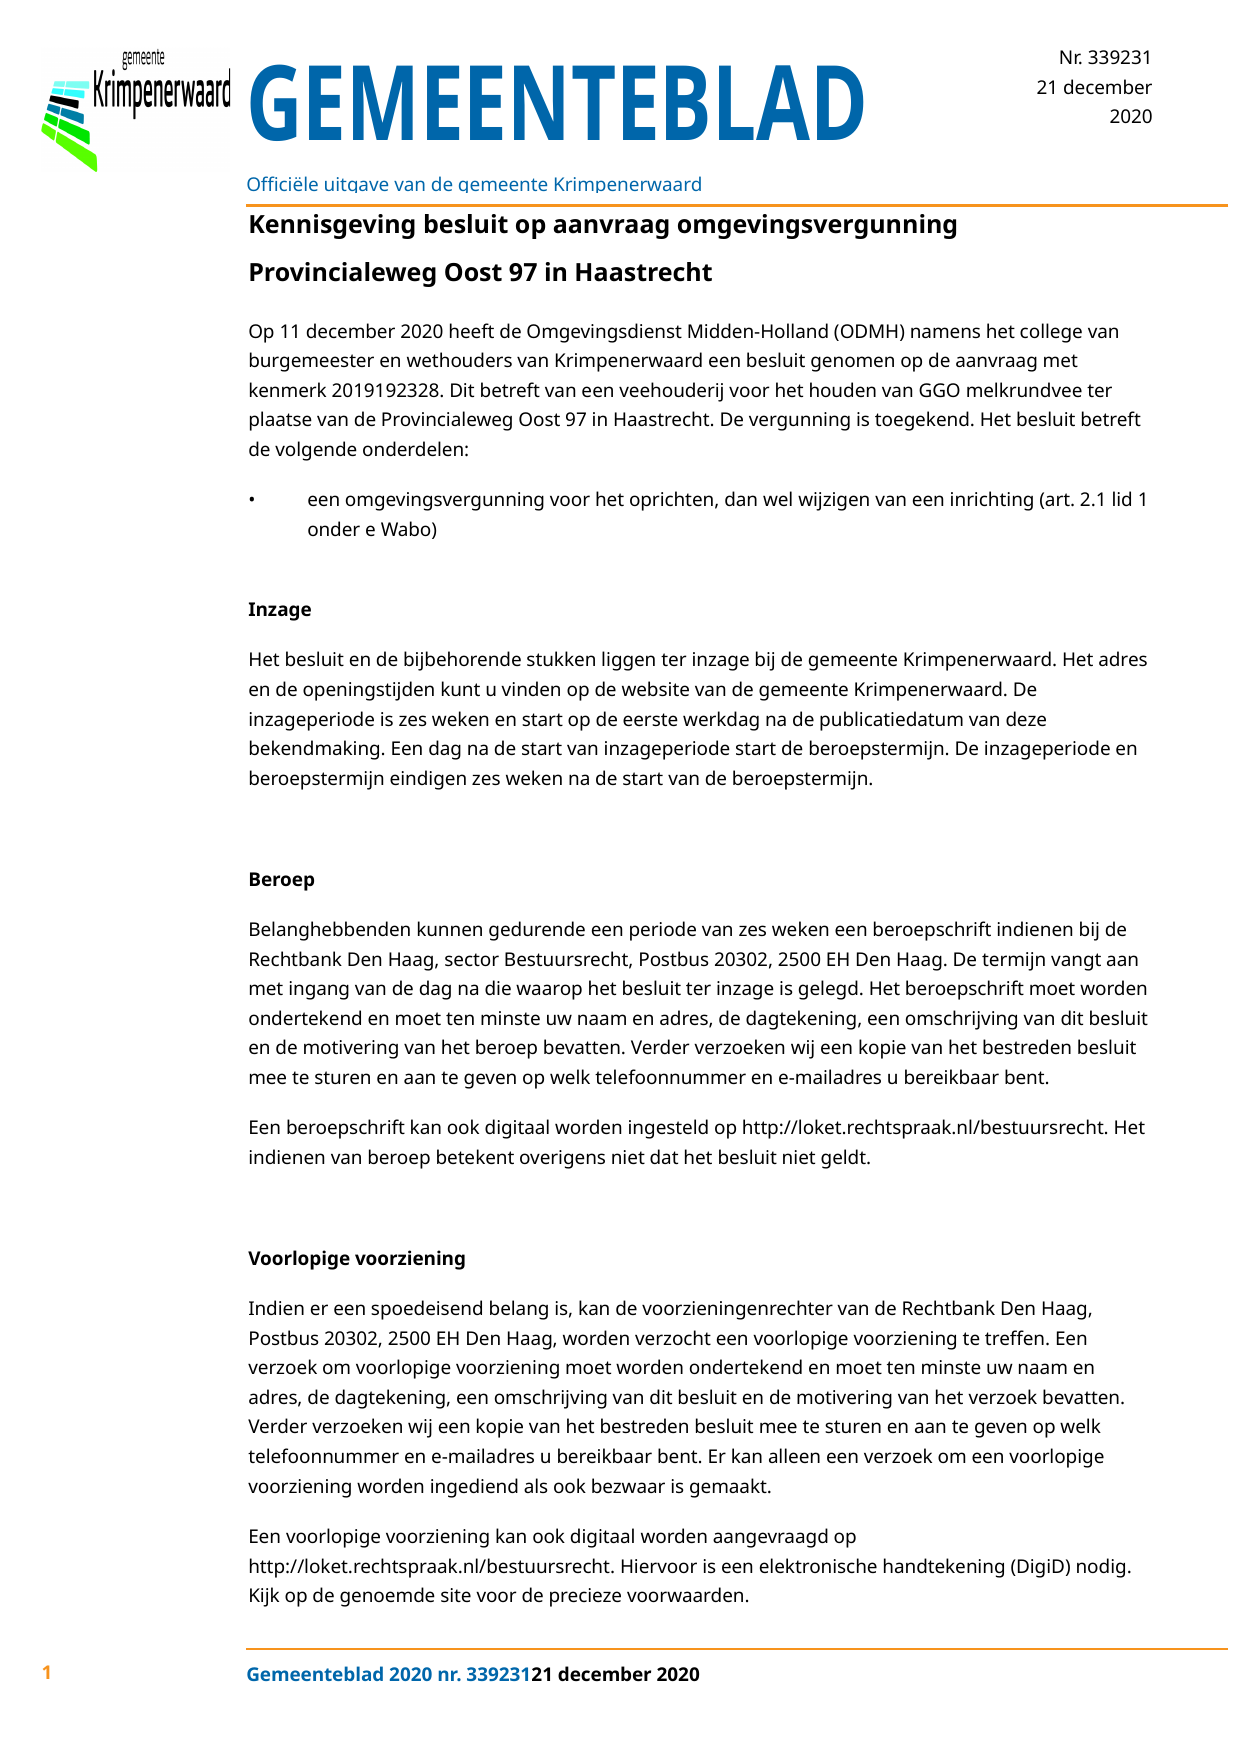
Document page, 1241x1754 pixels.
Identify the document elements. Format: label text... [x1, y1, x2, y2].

text Voorlopige voorziening [248, 1245, 1152, 1271]
text Het besluit en de bijbehorende stukken liggen ter inzage bij de gemeente Krimpenerwaard. Het adres en de openingstijden kunt u vinden op de website van de gemeente Krimpenerwaard. De inzageperiode is zes weken en start op de eerste werkdag na de publicatiedatum van deze bekendmaking. Een dag na de start van inzageperiode start de beroepstermijn. De inzageperiode en beroepstermijn eindigen zes weken na de start van de beroepstermijn. [248, 647, 1152, 791]
text Indien er een spoedeisend belang is, kan de voorzieningenrechter van de Rechtbank Den Haag, Postbus 20302, 2500 EH Den Haag, worden verzocht een voorlopige voorziening te treffen. Een verzoek om voorlopige voorziening moet worden ondertekend en moet ten minste uw naam en adres, de dagtekening, een omschrijving van dit besluit en de motivering van het verzoek bevatten. Verder verzoeken wij een kopie van het bestreden besluit mee te sturen en aan te geven op welk telefoonnummer en e-mailadres u bereikbaar bent. Er kan alleen een verzoek om een voorlopige voorziening worden ingediend als ook bezwaar is gemaakt. [248, 1295, 1152, 1499]
picture [41, 47, 231, 172]
text Inzage [248, 596, 1152, 622]
list een omgevingsvergunning voor het oprichten, dan wel wijzigen van een inrichting (art. 2.1 lid 1 onder e Wabo) [248, 487, 1152, 542]
text Een beroepschrift kan ook digitaal worden ingesteld op http://loket.rechtspraak.nl/bestuursrecht. Het indienen van beroep betekent overigens niet dat het besluit niet geldt. [248, 1114, 1152, 1170]
text Beroep [248, 866, 1152, 892]
text Belanghebbenden kunnen gedurende een periode van zes weken een beroepschrift indienen bij de Rechtbank Den Haag, sector Bestuursrecht, Postbus 20302, 2500 EH Den Haag. De termijn vangt aan met ingang van de dag na die waarop het besluit ter inzage is gelegd. Het beroepschrift moet worden ondertekend en moet ten minste uw naam en adres, de dagtekening, een omschrijving van dit besluit en de motivering van het beroep bevatten. Verder verzoeken wij een kopie van het bestreden besluit mee te sturen en aan te geven op welk telefoonnummer en e-mailadres u bereikbaar bent. [248, 916, 1152, 1090]
text Kennisgeving besluit op aanvraag omgevingsvergunning Provincialeweg Oost 97 in Haastrecht [248, 207, 1152, 288]
text Een voorlopige voorziening kan ook digitaal worden aangevraagd op http://loket.rechtspraak.nl/bestuursrecht. Hiervoor is een elektronische handtekening (DigiD) nodig. Kijk op de genoemde site voor de precieze voorwaarden. [248, 1523, 1152, 1608]
text Op 11 december 2020 heeft de Omgevingsdienst Midden-Holland (ODMH) namens het college van burgemeester en wethouders van Krimpenerwaard een besluit genomen op de aanvraag met kenmerk 2019192328. Dit betreft van een veehouderij voor het houden van GGO melkrundvee ter plaatse van de Provincialeweg Oost 97 in Haastrecht. De vergunning is toegekend. Het besluit betreft de volgende onderdelen: [248, 318, 1152, 462]
